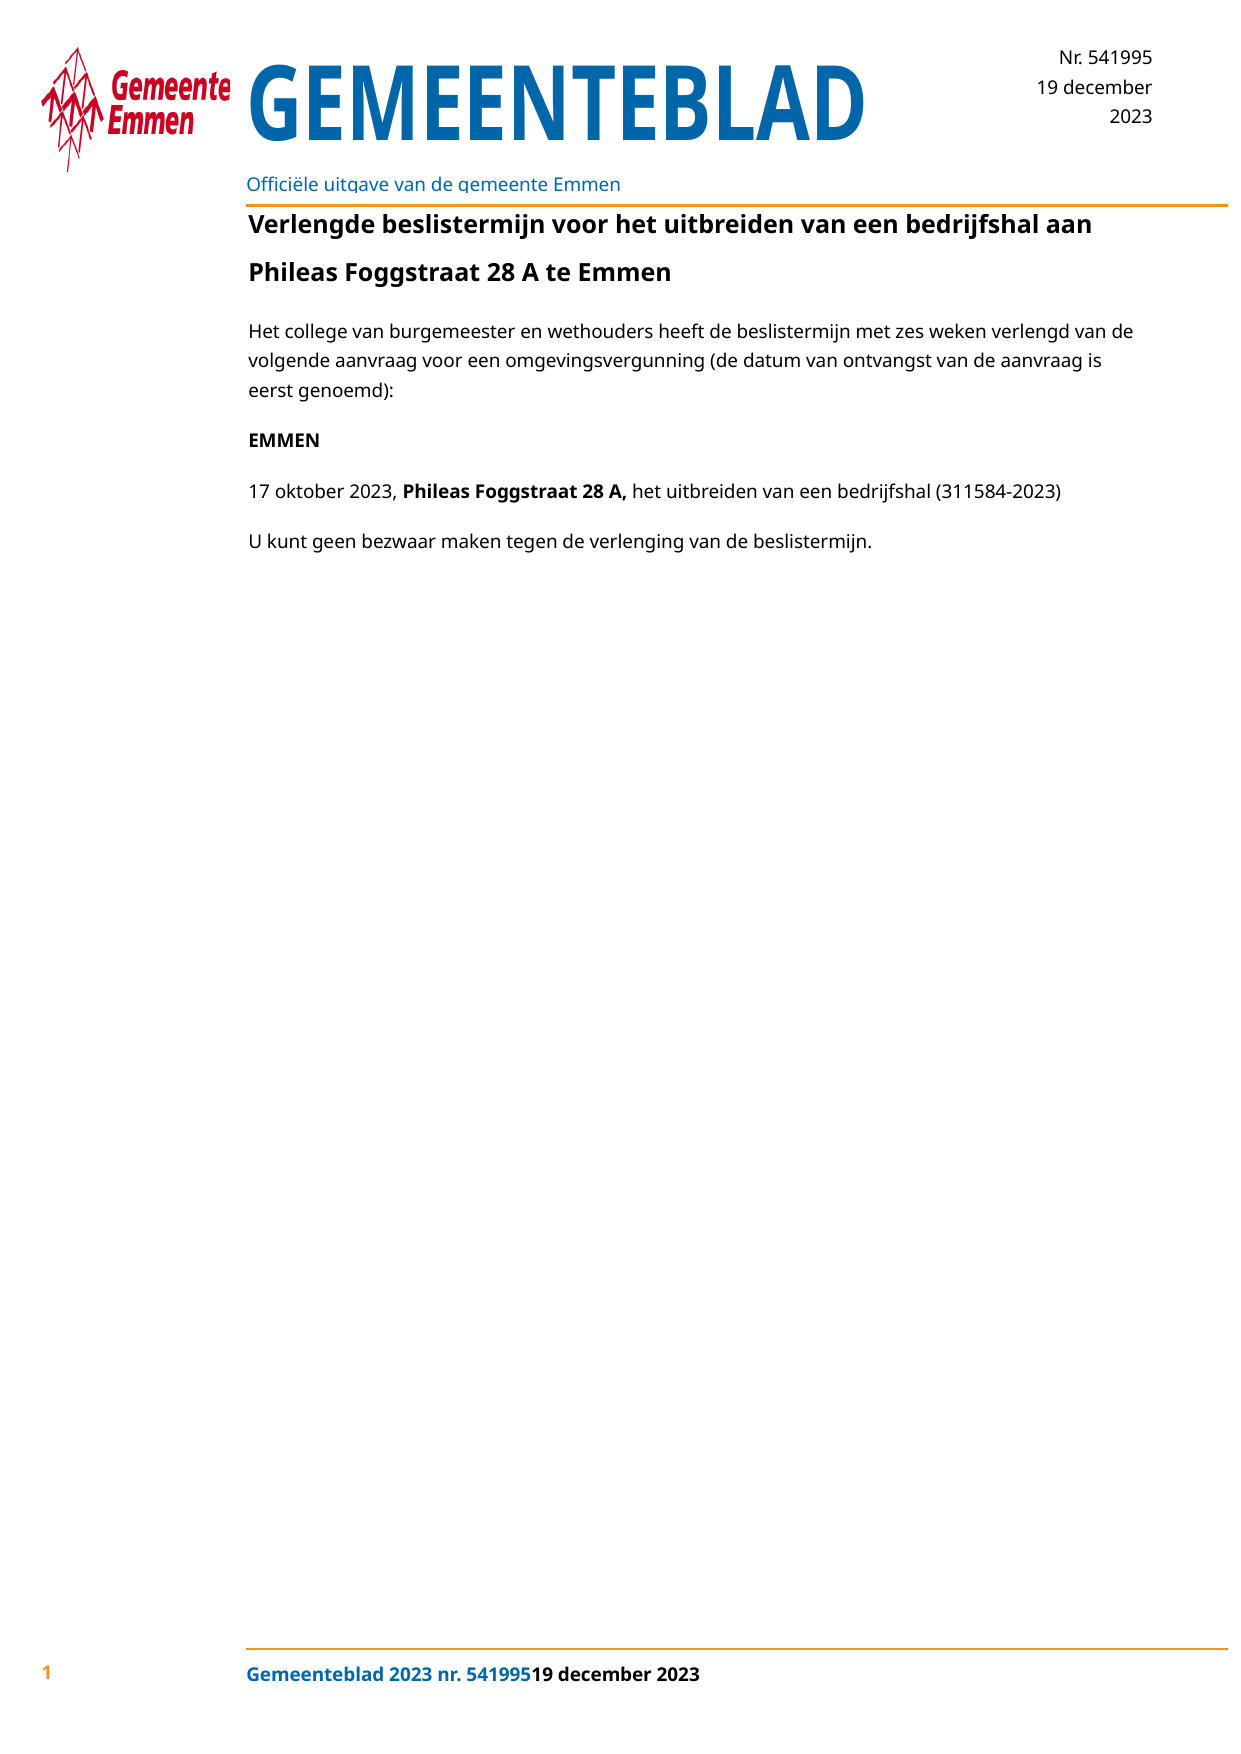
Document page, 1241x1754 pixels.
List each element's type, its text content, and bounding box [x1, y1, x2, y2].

text Verlengde beslistermijn voor het uitbreiden van een bedrijfshal aan Phileas Foggstraat 28 A te Emmen [248, 207, 1152, 288]
picture [41, 47, 231, 172]
text EMMEN [248, 427, 1152, 453]
text Het college van burgemeester en wethouders heeft de beslistermijn met zes weken verlengd van de volgende aanvraag voor een omgevingsvergunning (de datum van ontvangst van de aanvraag is eerst genoemd): [248, 318, 1152, 403]
text U kunt geen bezwaar maken tegen de verlenging van de beslistermijn. [248, 528, 1152, 554]
text 17 oktober 2023, Phileas Foggstraat 28 A, het uitbreiden van een bedrijfshal (311584-2023) [248, 478, 1152, 504]
